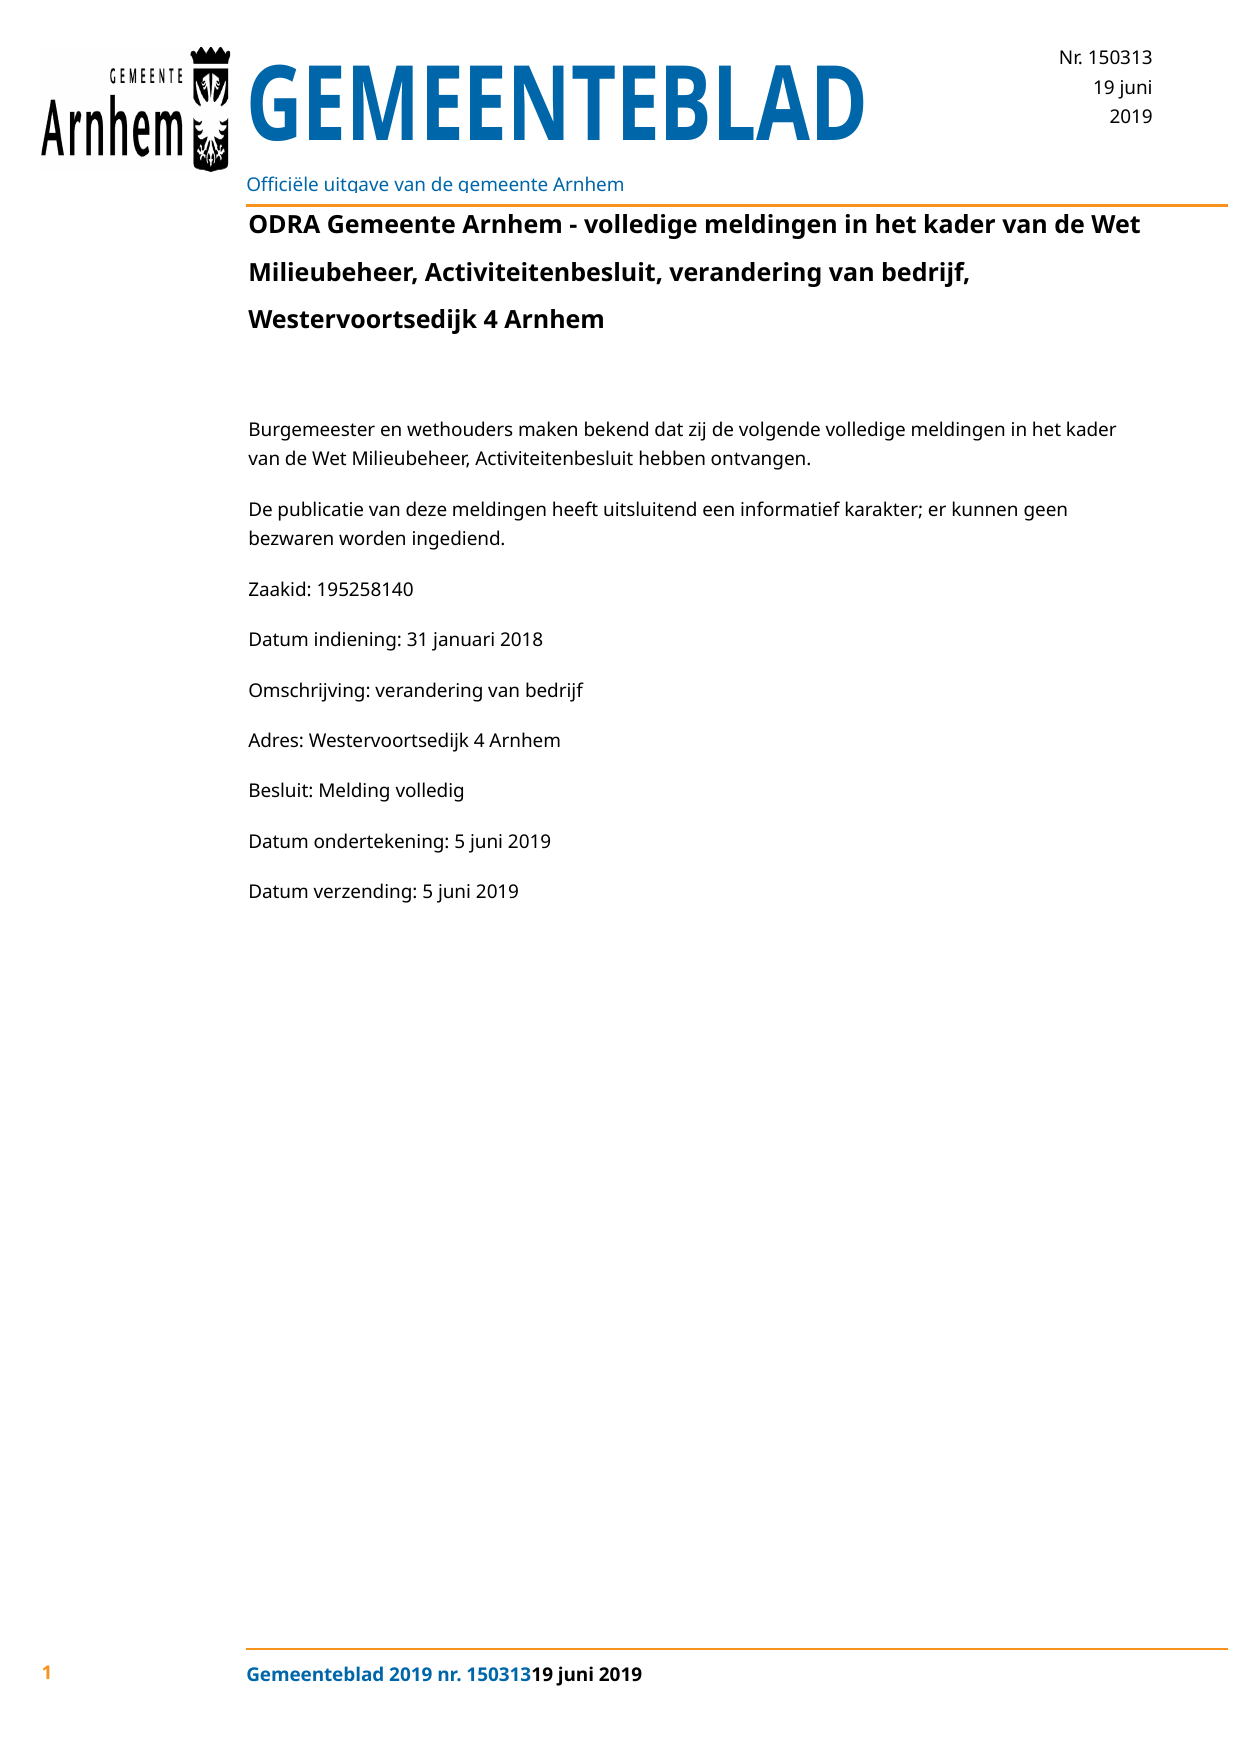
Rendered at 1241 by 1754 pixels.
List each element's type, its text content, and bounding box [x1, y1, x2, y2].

text Burgemeester en wethouders maken bekend dat zij de volgende volledige meldingen in het kader van de Wet Milieubeheer, Activiteitenbesluit hebben ontvangen. [248, 416, 1152, 471]
text De publicatie van deze meldingen heeft uitsluitend een informatief karakter; er kunnen geen bezwaren worden ingediend. [248, 496, 1152, 551]
text Datum verzending: 5 juni 2019 [248, 878, 1152, 904]
text Zaakid: 195258140 [248, 576, 1152, 602]
text ODRA Gemeente Arnhem - volledige meldingen in het kader van de Wet Milieubeheer, Activiteitenbesluit, verandering van bedrijf, Westervoortsedijk 4 Arnhem [248, 207, 1152, 336]
text Datum indiening: 31 januari 2018 [248, 626, 1152, 652]
text Adres: Westervoortsedijk 4 Arnhem [248, 727, 1152, 753]
text Datum ondertekening: 5 juni 2019 [248, 828, 1152, 854]
picture [41, 47, 231, 172]
text Omschrijving: verandering van bedrijf [248, 677, 1152, 702]
text Besluit: Melding volledig [248, 778, 1152, 803]
